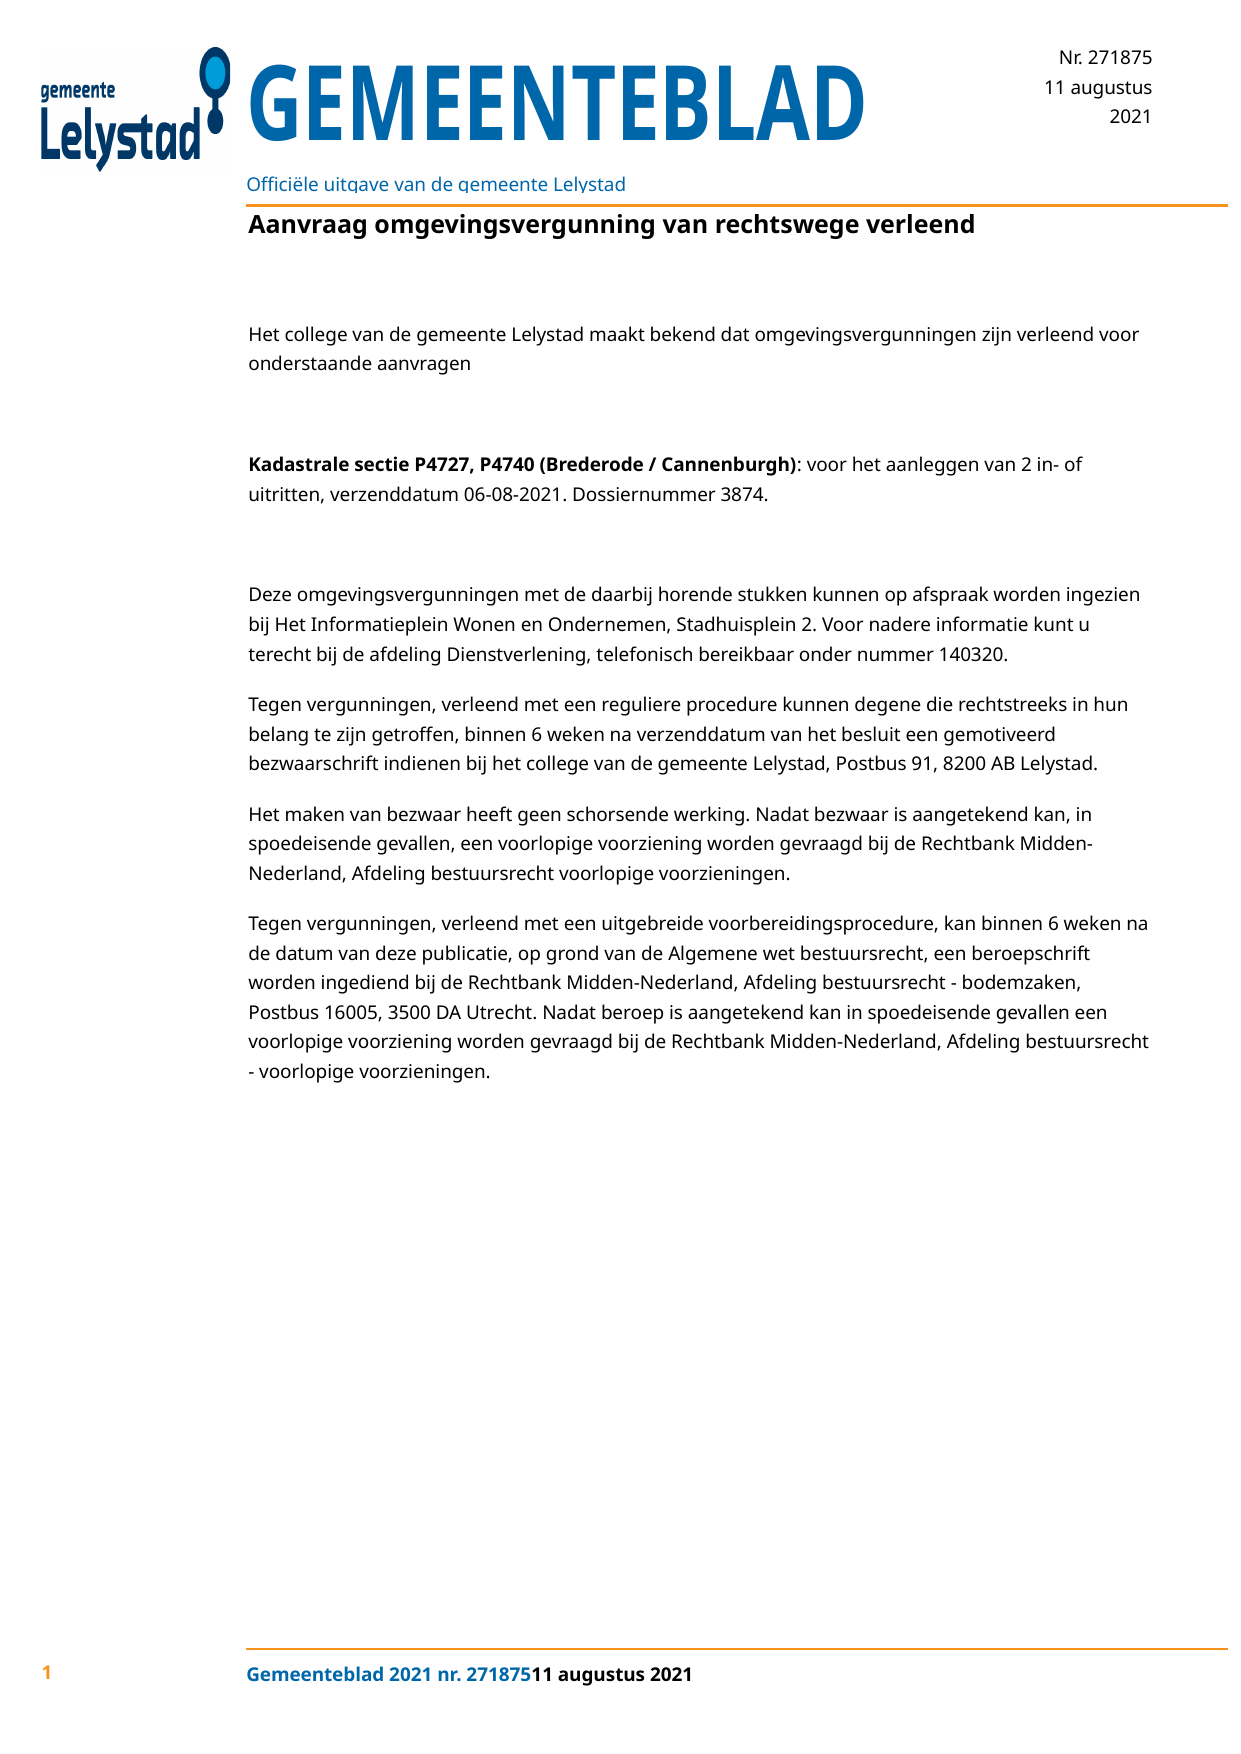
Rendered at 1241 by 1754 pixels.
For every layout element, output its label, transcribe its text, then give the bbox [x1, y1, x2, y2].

text Deze omgevingsvergunningen met de daarbij horende stukken kunnen op afspraak worden ingezien bij Het Informatieplein Wonen en Ondernemen, Stadhuisplein 2. Voor nadere informatie kunt u terecht bij de afdeling Dienstverlening, telefonisch bereikbaar onder nummer 140320. [248, 582, 1152, 666]
text Aanvraag omgevingsvergunning van rechtswege verleend [248, 207, 1152, 241]
text Tegen vergunningen, verleend met een uitgebreide voorbereidingsprocedure, kan binnen 6 weken na de datum van deze publicatie, op grond van de Algemene wet bestuursrecht, een beroepschrift worden ingediend bij de Rechtbank Midden-Nederland, Afdeling bestuursrecht - bodemzaken, Postbus 16005, 3500 DA Utrecht. Nadat beroep is aangetekend kan in spoedeisende gevallen een voorlopige voorziening worden gevraagd bij de Rechtbank Midden-Nederland, Afdeling bestuursrecht - voorlopige voorzieningen. [248, 910, 1152, 1084]
text Kadastrale sectie P4727, P4740 (Brederode / Cannenburgh): voor het aanleggen van 2 in- of uitritten, verzenddatum 06-08-2021. Dossiernummer 3874. [248, 451, 1152, 506]
text Het college van de gemeente Lelystad maakt bekend dat omgevingsvergunningen zijn verleend voor onderstaande aanvragen [248, 321, 1152, 376]
picture [41, 47, 231, 172]
text Het maken van bezwaar heeft geen schorsende werking. Nadat bezwaar is aangetekend kan, in spoedeisende gevallen, een voorlopige voorziening worden gevraagd bij de Rechtbank Midden-Nederland, Afdeling bestuursrecht voorlopige voorzieningen. [248, 801, 1152, 886]
text Tegen vergunningen, verleend met een reguliere procedure kunnen degene die rechtstreeks in hun belang te zijn getroffen, binnen 6 weken na verzenddatum van het besluit een gemotiveerd bezwaarschrift indienen bij het college van de gemeente Lelystad, Postbus 91, 8200 AB Lelystad. [248, 691, 1152, 776]
